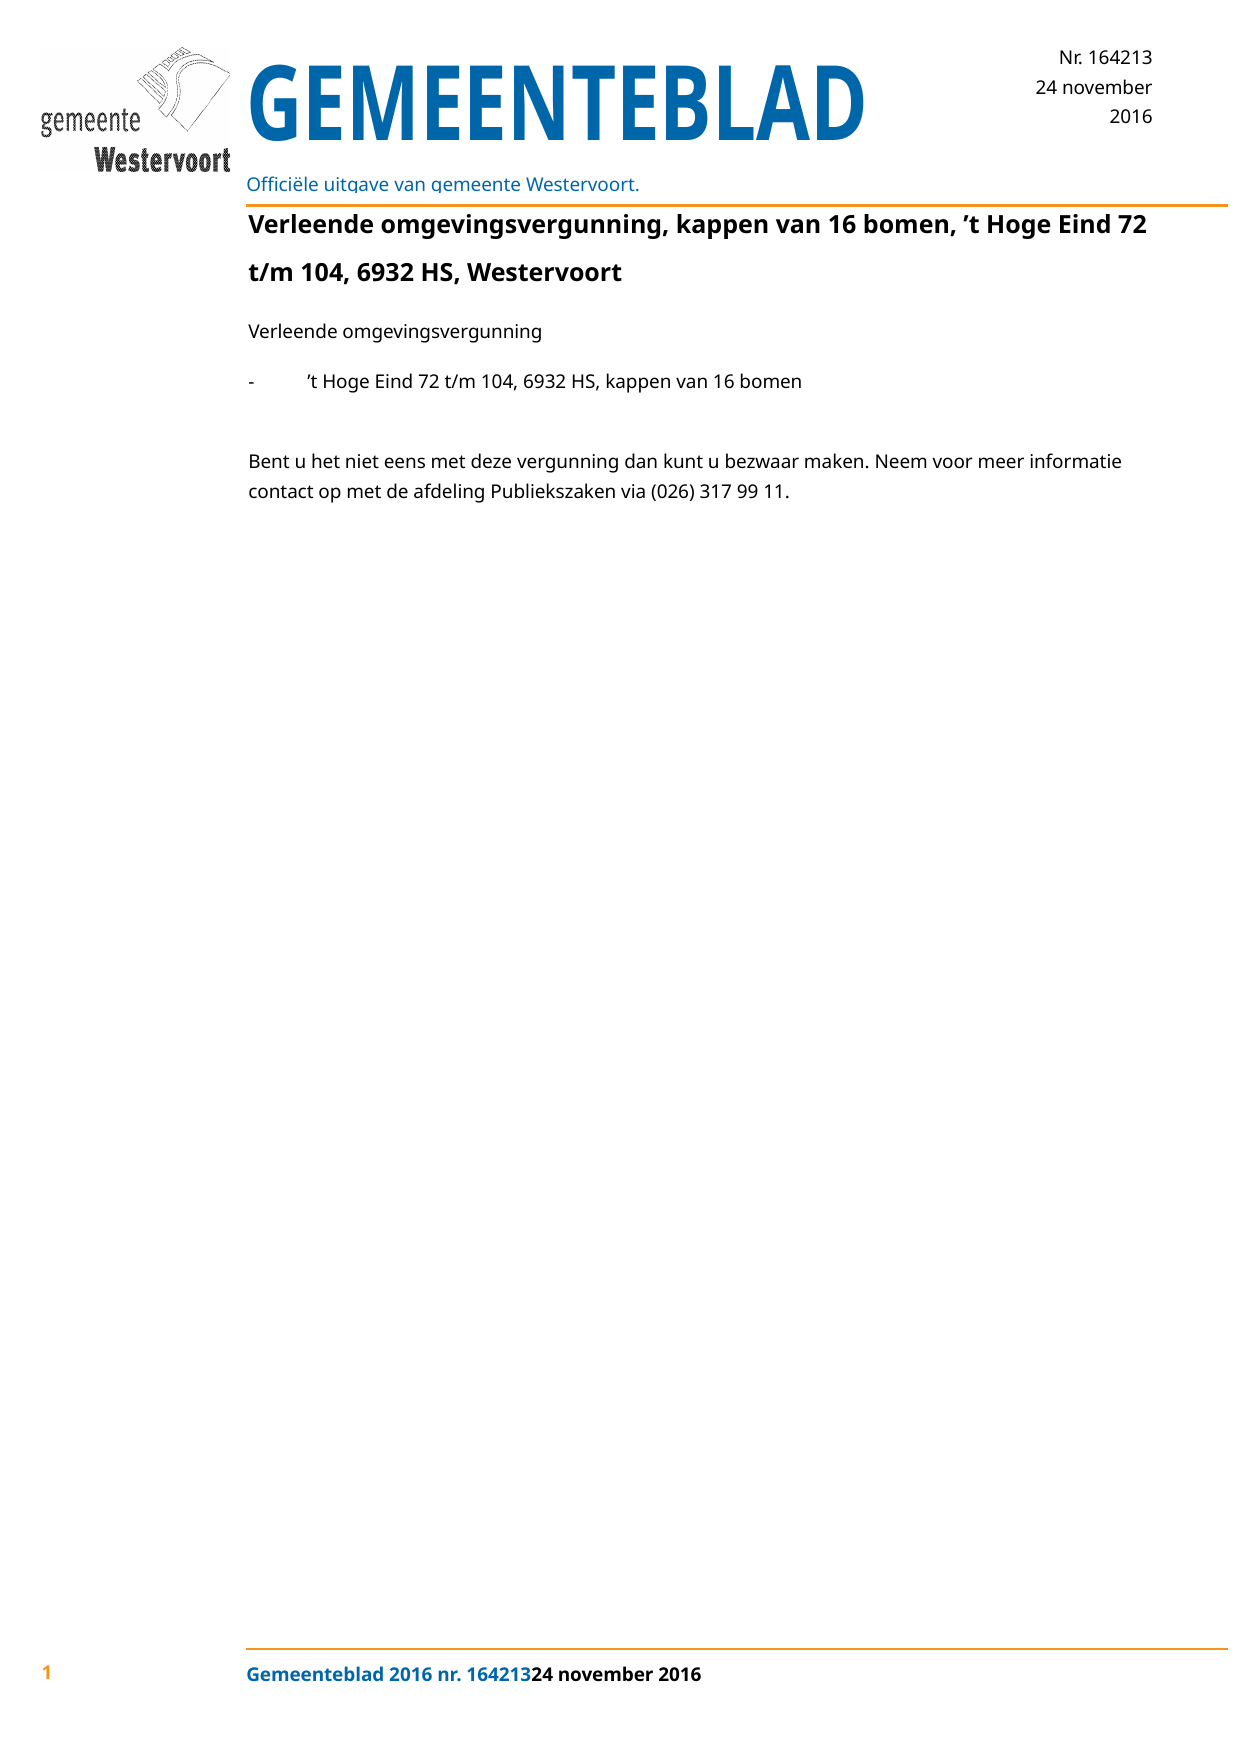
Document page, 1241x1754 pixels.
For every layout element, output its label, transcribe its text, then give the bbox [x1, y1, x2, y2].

picture [41, 47, 231, 172]
text Verleende omgevingsvergunning [248, 318, 1152, 344]
list ’t Hoge Eind 72 t/m 104, 6932 HS, kappen van 16 bomen [248, 368, 1152, 394]
text Bent u het niet eens met deze vergunning dan kunt u bezwaar maken. Neem voor meer informatie contact op met de afdeling Publiekszaken via (026) 317 99 11. [248, 448, 1152, 504]
text Verleende omgevingsvergunning, kappen van 16 bomen, ’t Hoge Eind 72 t/m 104, 6932 HS, Westervoort [248, 207, 1152, 288]
